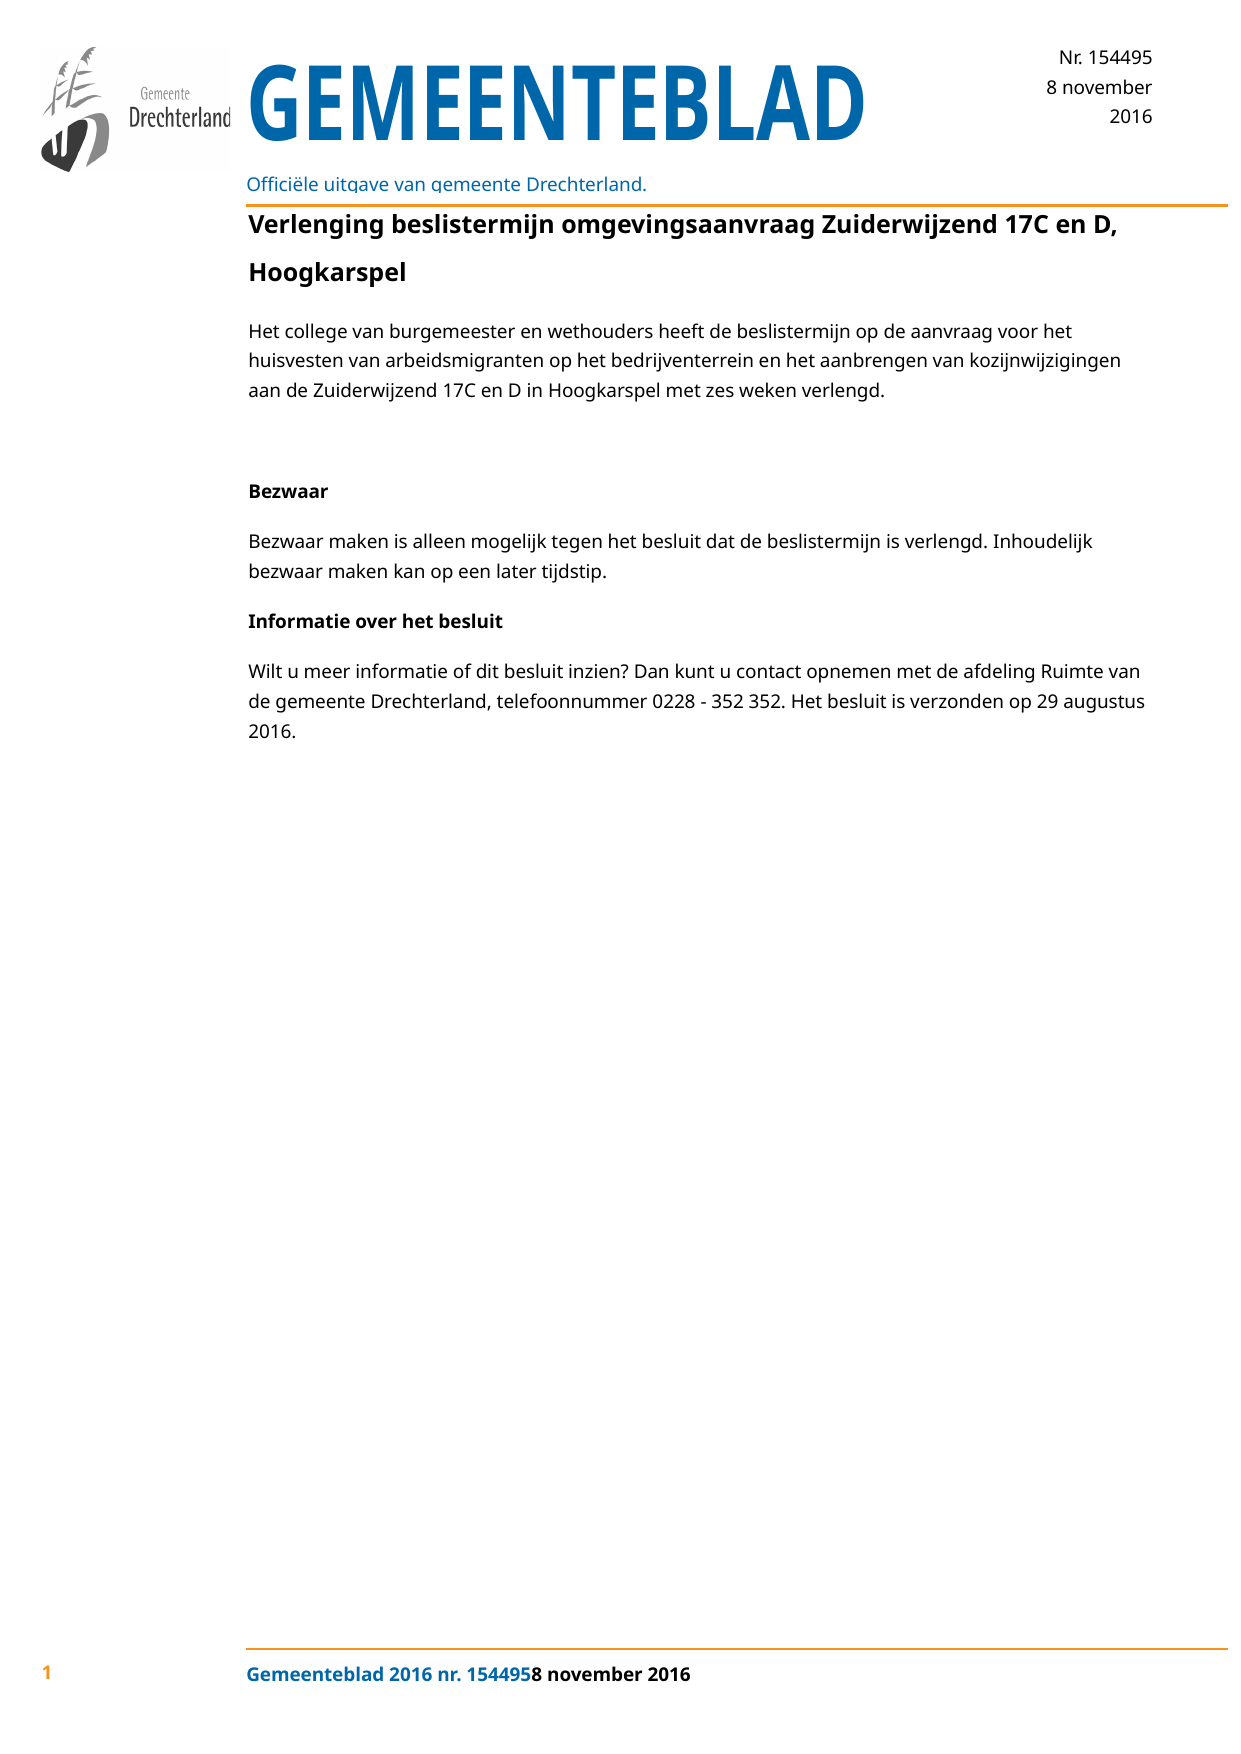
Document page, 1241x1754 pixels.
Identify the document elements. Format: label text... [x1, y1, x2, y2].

picture [41, 47, 231, 172]
text Informatie over het besluit [248, 608, 1152, 634]
text Wilt u meer informatie of dit besluit inzien? Dan kunt u contact opnemen met de afdeling Ruimte van de gemeente Drechterland, telefoonnummer 0228 - 352 352. Het besluit is verzonden op 29 augustus 2016. [248, 659, 1152, 744]
text Bezwaar [248, 478, 1152, 504]
text Bezwaar maken is alleen mogelijk tegen het besluit dat de beslistermijn is verlengd. Inhoudelijk bezwaar maken kan op een later tijdstip. [248, 528, 1152, 584]
text Het college van burgemeester en wethouders heeft de beslistermijn op de aanvraag voor het huisvesten van arbeidsmigranten op het bedrijventerrein en het aanbrengen van kozijnwijzigingen aan de Zuiderwijzend 17C en D in Hoogkarspel met zes weken verlengd. [248, 318, 1152, 403]
text Verlenging beslistermijn omgevingsaanvraag Zuiderwijzend 17C en D, Hoogkarspel [248, 207, 1152, 288]
